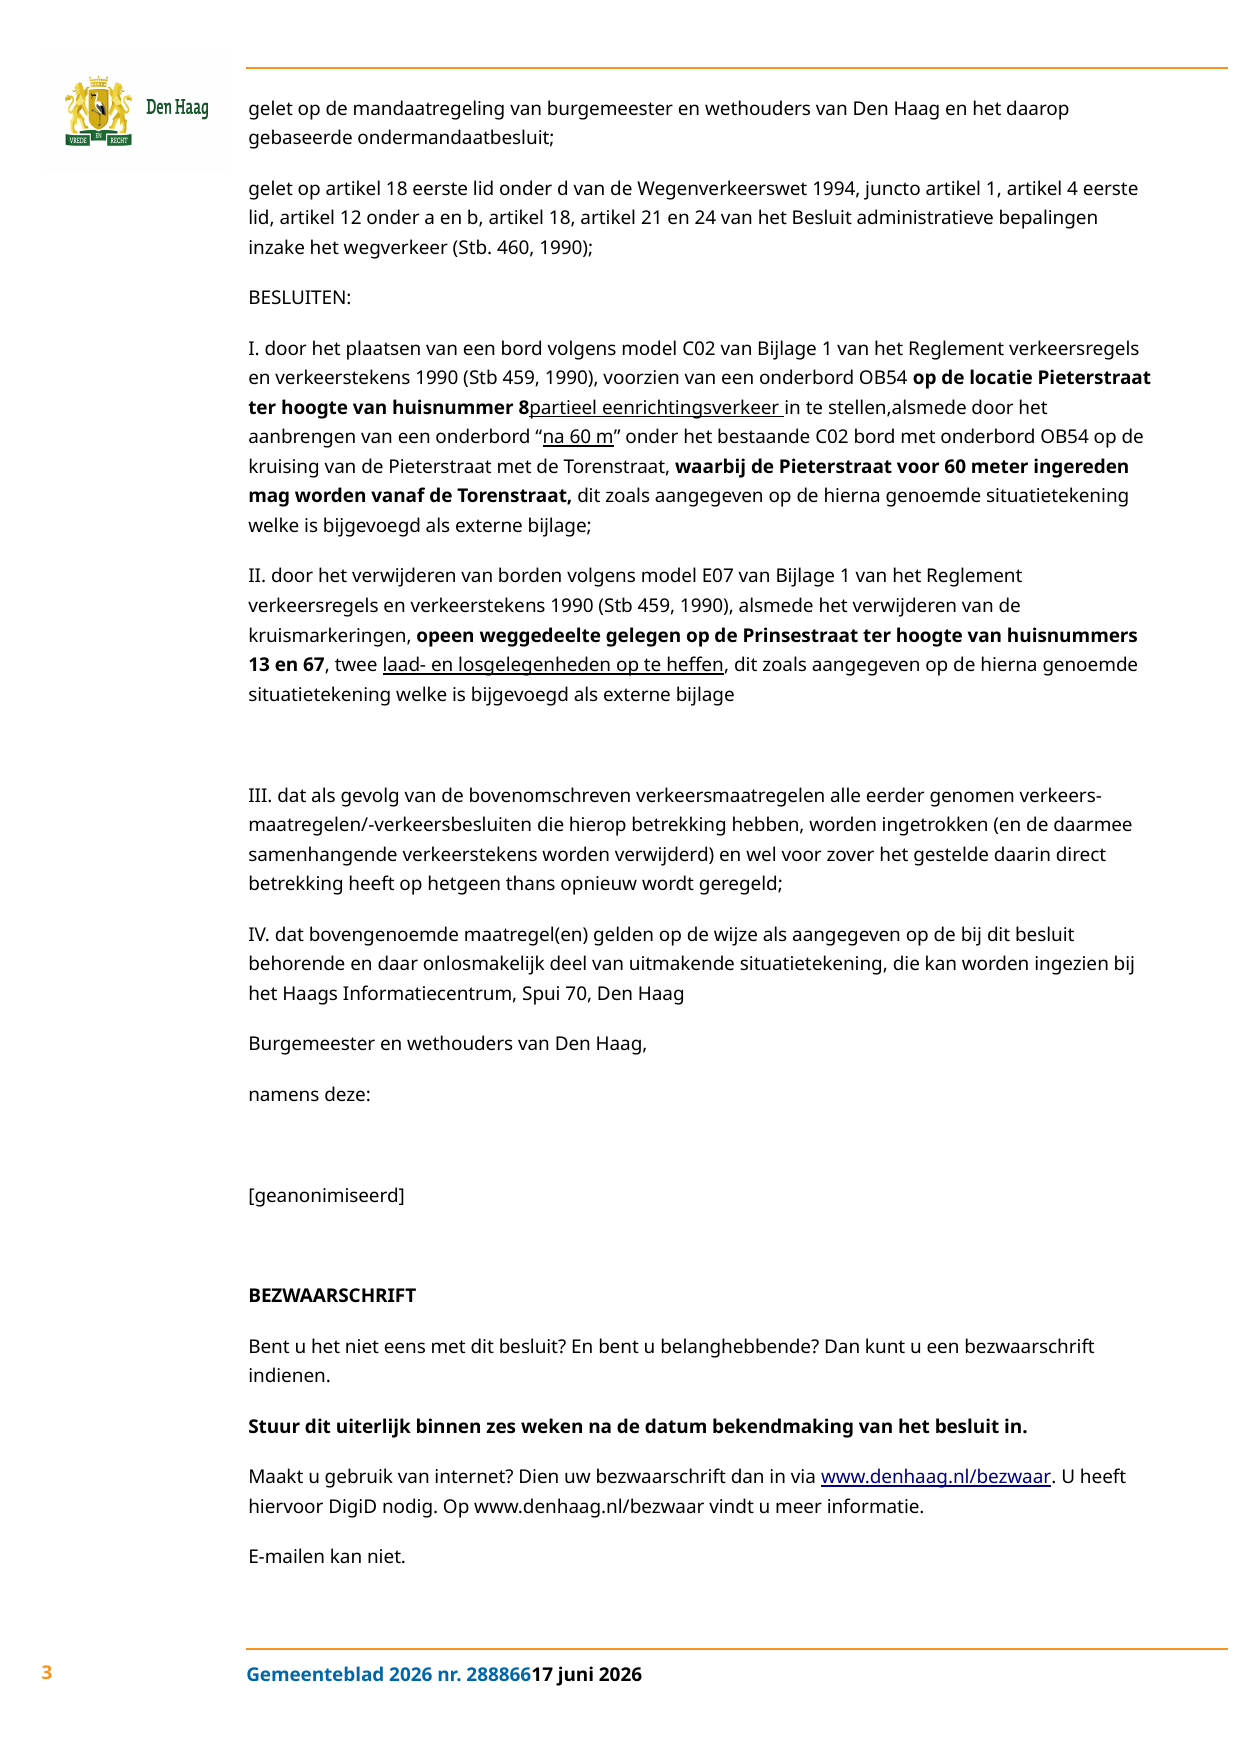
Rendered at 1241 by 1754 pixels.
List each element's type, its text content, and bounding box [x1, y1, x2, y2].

text namens deze: [248, 1081, 1152, 1107]
text BESLUITEN: [248, 284, 1152, 310]
text I. door het plaatsen van een bord volgens model C02 van Bijlage 1 van het Reglement verkeersregels en verkeerstekens 1990 (Stb 459, 1990), voorzien van een onderbord OB54 op de locatie Pieterstraat ter hoogte van huisnummer 8partieel eenrichtingsverkeer in te stellen,alsmede door het aanbrengen van een onderbord “na 60 m” onder het bestaande C02 bord met onderbord OB54 op de kruising van de Pieterstraat met de Torenstraat, waarbij de Pieterstraat voor 60 meter ingereden mag worden vanaf de Torenstraat, dit zoals aangegeven op de hierna genoemde situatietekening welke is bijgevoegd als externe bijlage; [248, 335, 1152, 538]
text IV. dat bovengenoemde maatregel(en) gelden op de wijze als aangegeven op de bij dit besluit behorende en daar onlosmakelijk deel van uitmakende situatietekening, die kan worden ingezien bij het Haags Informatiecentrum, Spui 70, Den Haag [248, 921, 1152, 1006]
text Maakt u gebruik van internet? Dien uw bezwaarschrift dan in via www.denhaag.nl/bezwaar. U heeft hiervoor DigiD nodig. Op www.denhaag.nl/bezwaar vindt u meer informatie. [248, 1463, 1152, 1519]
text Burgemeester en wethouders van Den Haag, [248, 1031, 1152, 1056]
text gelet op de mandaatregeling van burgemeester en wethouders van Den Haag en het daarop gebaseerde ondermandaatbesluit; [248, 95, 1152, 150]
text II. door het verwijderen van borden volgens model E07 van Bijlage 1 van het Reglement verkeersregels en verkeerstekens 1990 (Stb 459, 1990), alsmede het verwijderen van de kruismarkeringen, opeen weggedeelte gelegen op de Prinsestraat ter hoogte van huisnummers 13 en 67, twee laad- en losgelegenheden op te heffen, dit zoals aangegeven op de hierna genoemde situatietekening welke is bijgevoegd als externe bijlage [248, 563, 1152, 707]
text Stuur dit uiterlijk binnen zes weken na de datum bekendmaking van het besluit in. [248, 1413, 1152, 1439]
text E-mailen kan niet. [248, 1543, 1152, 1569]
text Bent u het niet eens met dit besluit? En bent u belanghebbende? Dan kunt u een bezwaarschrift indienen. [248, 1333, 1152, 1388]
text III. dat als gevolg van de bovenomschreven verkeersmaatregelen alle eerder genomen verkeers-maatregelen/-verkeersbesluiten die hierop betrekking hebben, worden ingetrokken (en de daarmee samenhangende verkeerstekens worden verwijderd) en wel voor zover het gestelde daarin direct betrekking heeft op hetgeen thans opnieuw wordt geregeld; [248, 782, 1152, 896]
picture [41, 47, 231, 172]
text BEZWAARSCHRIFT [248, 1283, 1152, 1308]
text [geanonimiseerd] [248, 1182, 1152, 1208]
text gelet op artikel 18 eerste lid onder d van de Wegenverkeerswet 1994, juncto artikel 1, artikel 4 eerste lid, artikel 12 onder a en b, artikel 18, artikel 21 en 24 van het Besluit administratieve bepalingen inzake het wegverkeer (Stb. 460, 1990); [248, 175, 1152, 260]
